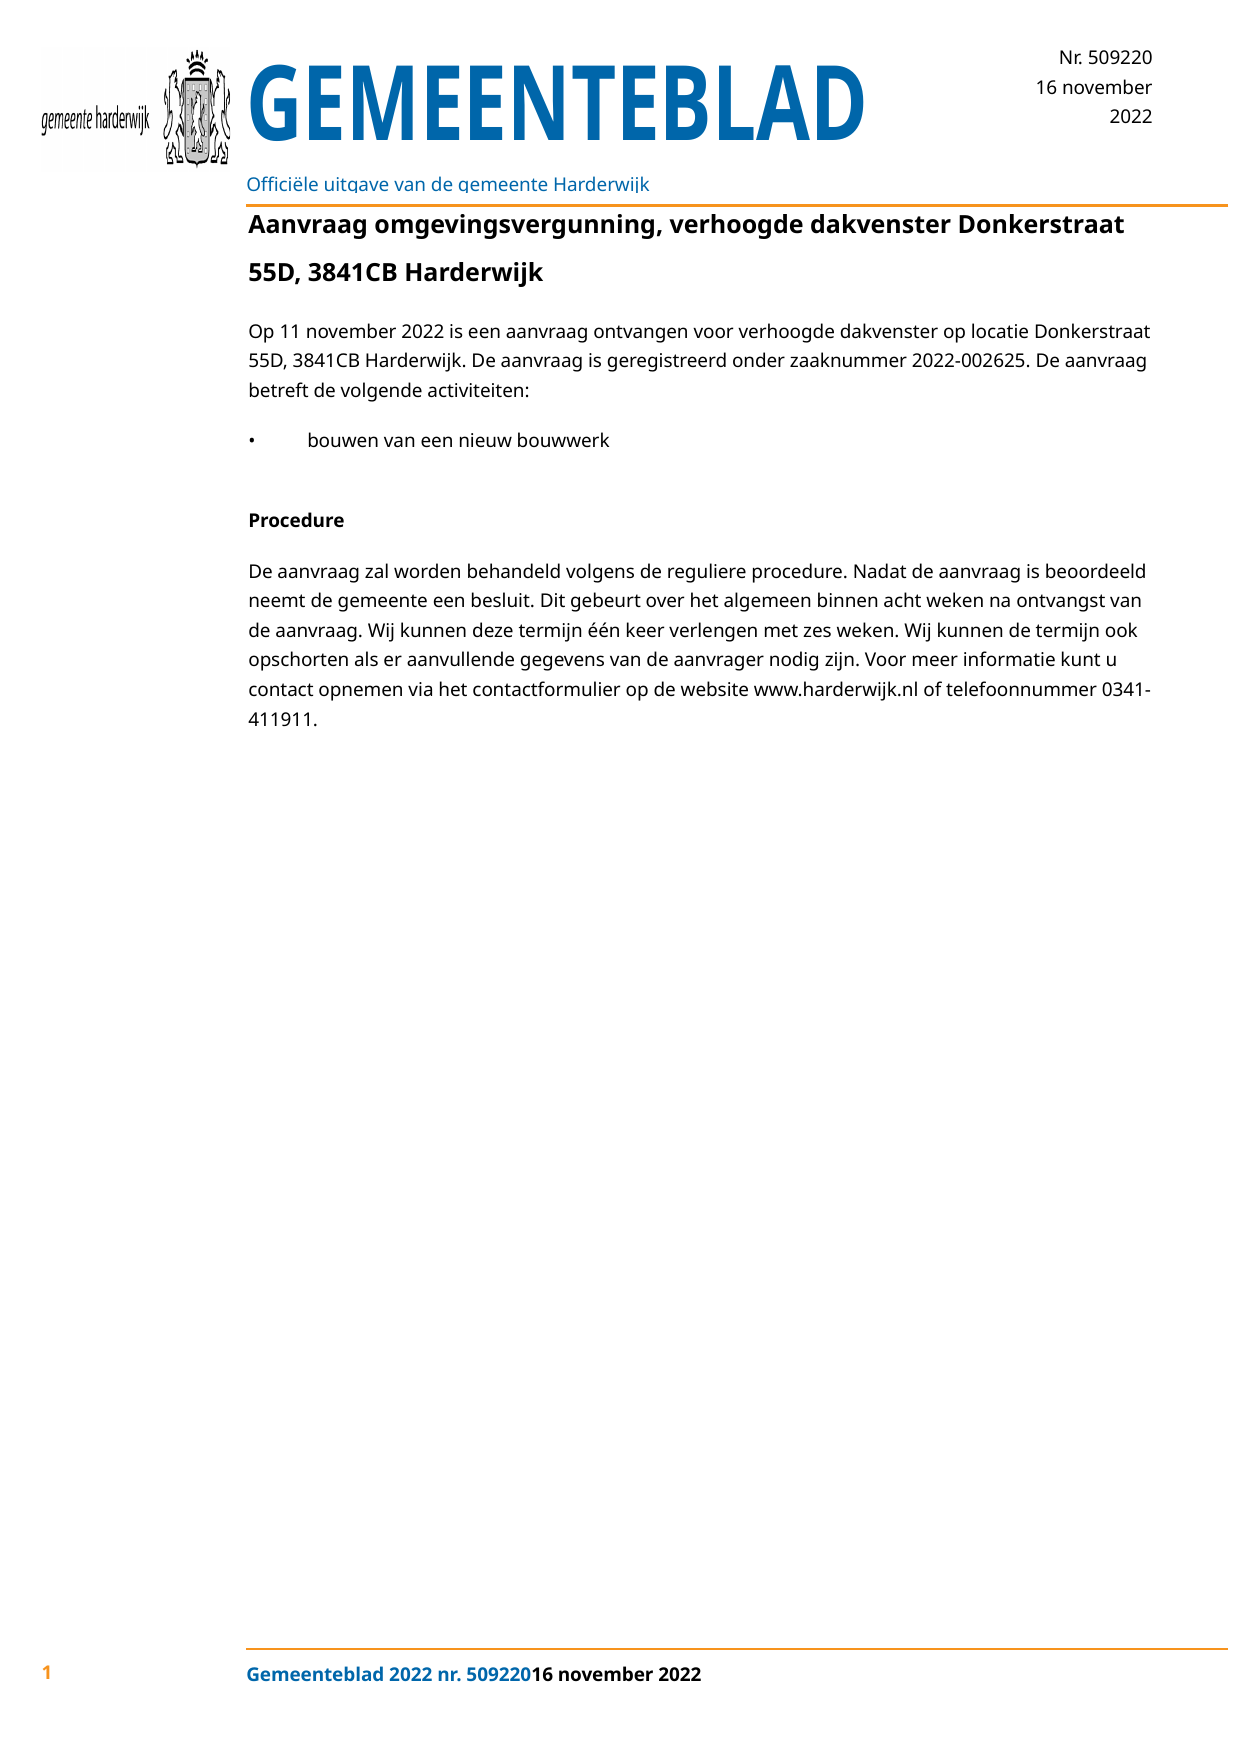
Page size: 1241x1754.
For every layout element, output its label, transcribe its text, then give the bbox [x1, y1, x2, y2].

text Aanvraag omgevingsvergunning, verhoogde dakvenster Donkerstraat 55D, 3841CB Harderwijk [248, 207, 1152, 288]
list bouwen van een nieuw bouwwerk [248, 427, 1152, 453]
text Procedure [248, 507, 1152, 533]
text De aanvraag zal worden behandeld volgens de reguliere procedure. Nadat de aanvraag is beoordeeld neemt de gemeente een besluit. Dit gebeurt over het algemeen binnen acht weken na ontvangst van de aanvraag. Wij kunnen deze termijn één keer verlengen met zes weken. Wij kunnen de termijn ook opschorten als er aanvullende gegevens van de aanvrager nodig zijn. Voor meer informatie kunt u contact opnemen via het contactformulier op de website www.harderwijk.nl of telefoonnummer 0341-411911. [248, 558, 1152, 732]
picture [41, 47, 231, 172]
text Op 11 november 2022 is een aanvraag ontvangen voor verhoogde dakvenster op locatie Donkerstraat 55D, 3841CB Harderwijk. De aanvraag is geregistreerd onder zaaknummer 2022-002625. De aanvraag betreft de volgende activiteiten: [248, 318, 1152, 403]
